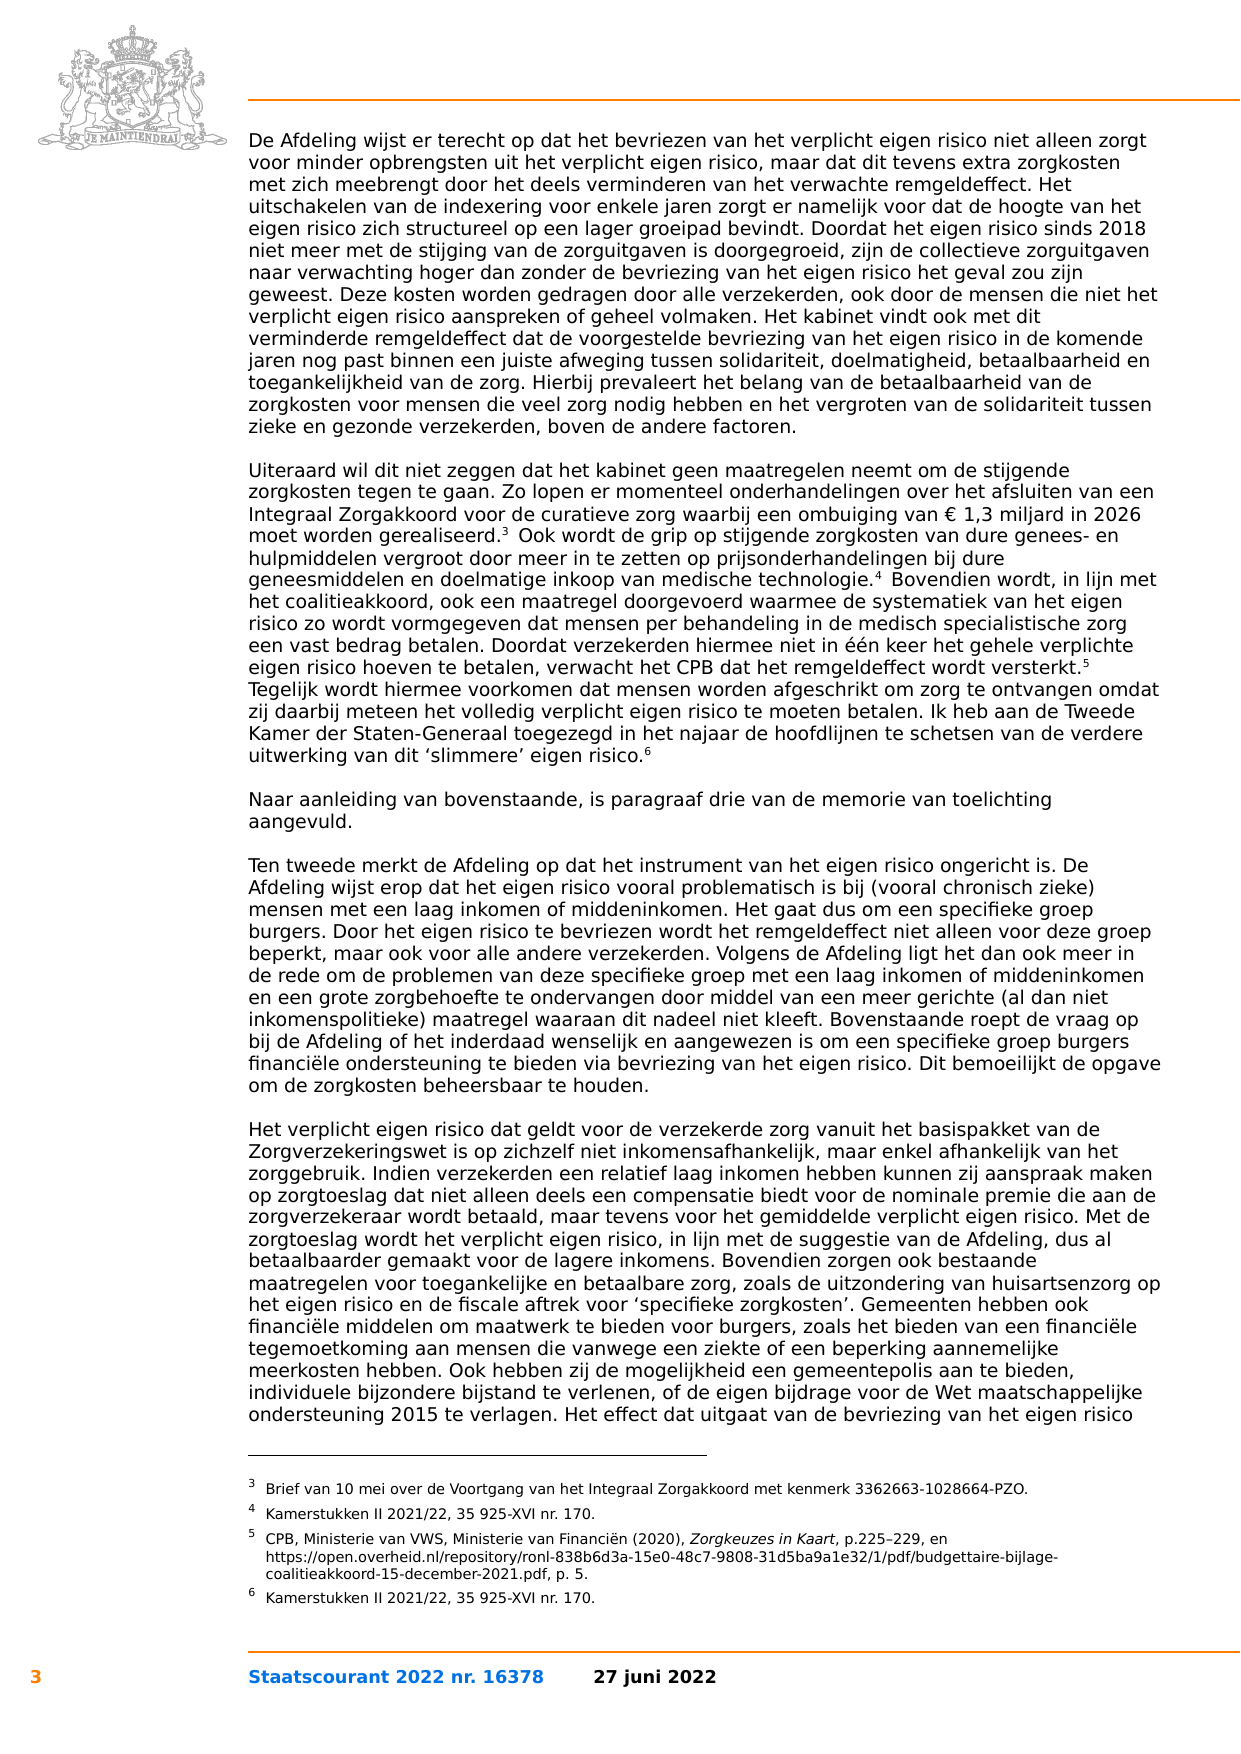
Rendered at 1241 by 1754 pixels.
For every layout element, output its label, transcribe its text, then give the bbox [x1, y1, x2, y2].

text Naar aanleiding van bovenstaande, is paragraaf drie van de memorie van toelichting aangevuld. [248, 789, 1163, 833]
text Kamerstukken II 2021/22, 35 925-XVI nr. 170. [248, 1502, 1163, 1524]
text De Afdeling wijst er terecht op dat het bevriezen van het verplicht eigen risico niet alleen zorgt voor minder opbrengsten uit het verplicht eigen risico, maar dat dit tevens extra zorgkosten met zich meebrengt door het deels verminderen van het verwachte remgeldeffect. Het uitschakelen van de indexering voor enkele jaren zorgt er namelijk voor dat de hoogte van het eigen risico zich structureel op een lager groeipad bevindt. Doordat het eigen risico sinds 2018 niet meer met de stijging van de zorguitgaven is doorgegroeid, zijn de collectieve zorguitgaven naar verwachting hoger dan zonder de bevriezing van het eigen risico het geval zou zijn geweest. Deze kosten worden gedragen door alle verzekerden, ook door de mensen die niet het verplicht eigen risico aanspreken of geheel volmaken. Het kabinet vindt ook met dit verminderde remgeldeffect dat de voorgestelde bevriezing van het eigen risico in de komende jaren nog past binnen een juiste afweging tussen solidariteit, doelmatigheid, betaalbaarheid en toegankelijkheid van de zorg. Hierbij prevaleert het belang van de betaalbaarheid van de zorgkosten voor mensen die veel zorg nodig hebben en het vergroten van de solidariteit tussen zieke en gezonde verzekerden, boven de andere factoren. [248, 130, 1163, 438]
text Het verplicht eigen risico dat geldt voor de verzekerde zorg vanuit het basispakket van de Zorgverzekeringswet is op zichzelf niet inkomensafhankelijk, maar enkel afhankelijk van het zorggebruik. Indien verzekerden een relatief laag inkomen hebben kunnen zij aanspraak maken op zorgtoeslag dat niet alleen deels een compensatie biedt voor de nominale premie die aan de zorgverzekeraar wordt betaald, maar tevens voor het gemiddelde verplicht eigen risico. Met de zorgtoeslag wordt het verplicht eigen risico, in lijn met de suggestie van de Afdeling, dus al betaalbaarder gemaakt voor de lagere inkomens. Bovendien zorgen ook bestaande maatregelen voor toegankelijke en betaalbare zorg, zoals de uitzondering van huisartsenzorg op het eigen risico en de fiscale aftrek voor ‘specifieke zorgkosten’. Gemeenten hebben ook financiële middelen om maatwerk te bieden voor burgers, zoals het bieden van een financiële tegemoetkoming aan mensen die vanwege een ziekte of een beperking aannemelijke meerkosten hebben. Ook hebben zij de mogelijkheid een gemeentepolis aan te bieden, individuele bijzondere bijstand te verlenen, of de eigen bijdrage voor de Wet maatschappelijke ondersteuning 2015 te verlagen. Het effect dat uitgaat van de bevriezing van het eigen risico [248, 1118, 1163, 1426]
text Kamerstukken II 2021/22, 35 925-XVI nr. 170. [248, 1586, 1163, 1608]
text CPB, Ministerie van VWS, Ministerie van Financiën (2020), Zorgkeuzes in Kaart, p.225–229, en https://open.overheid.nl/repository/ronl-838b6d3a-15e0-48c7-9808-31d5ba9a1e32/1/pdf/budgettaire-bijlage-coalitieakkoord-15-december-2021.pdf, p. 5. [248, 1527, 1163, 1583]
picture [38, 25, 227, 150]
text Uiteraard wil dit niet zeggen dat het kabinet geen maatregelen neemt om de stijgende zorgkosten tegen te gaan. Zo lopen er momenteel onderhandelingen over het afsluiten van een Integraal Zorgakkoord voor de curatieve zorg waarbij een ombuiging van € 1,3 miljard in 2026 moet worden gerealiseerd. Ook wordt de grip op stijgende zorgkosten van dure genees- en hulpmiddelen vergroot door meer in te zetten op prijsonderhandelingen bij dure geneesmiddelen en doelmatige inkoop van medische technologie. Bovendien wordt, in lijn met het coalitieakkoord, ook een maatregel doorgevoerd waarmee de systematiek van het eigen risico zo wordt vormgegeven dat mensen per behandeling in de medisch specialistische zorg een vast bedrag betalen. Doordat verzekerden hiermee niet in één keer het gehele verplichte eigen risico hoeven te betalen, verwacht het CPB dat het remgeldeffect wordt versterkt. Tegelijk wordt hiermee voorkomen dat mensen worden afgeschrikt om zorg te ontvangen omdat zij daarbij meteen het volledig verplicht eigen risico te moeten betalen. Ik heb aan de Tweede Kamer der Staten-Generaal toegezegd in het najaar de hoofdlijnen te schetsen van de verdere uitwerking van dit ‘slimmere’ eigen risico. [248, 459, 1163, 767]
text Ten tweede merkt de Afdeling op dat het instrument van het eigen risico ongericht is. De Afdeling wijst erop dat het eigen risico vooral problematisch is bij (vooral chronisch zieke) mensen met een laag inkomen of middeninkomen. Het gaat dus om een specifieke groep burgers. Door het eigen risico te bevriezen wordt het remgeldeffect niet alleen voor deze groep beperkt, maar ook voor alle andere verzekerden. Volgens de Afdeling ligt het dan ook meer in de rede om de problemen van deze specifieke groep met een laag inkomen of middeninkomen en een grote zorgbehoefte te ondervangen door middel van een meer gerichte (al dan niet inkomenspolitieke) maatregel waaraan dit nadeel niet kleeft. Bovenstaande roept de vraag op bij de Afdeling of het inderdaad wenselijk en aangewezen is om een specifieke groep burgers financiële ondersteuning te bieden via bevriezing van het eigen risico. Dit bemoeilijkt de opgave om de zorgkosten beheersbaar te houden. [248, 855, 1163, 1097]
text Brief van 10 mei over de Voortgang van het Integraal Zorgakkoord met kenmerk 3362663-1028664-PZO. [248, 1477, 1163, 1499]
